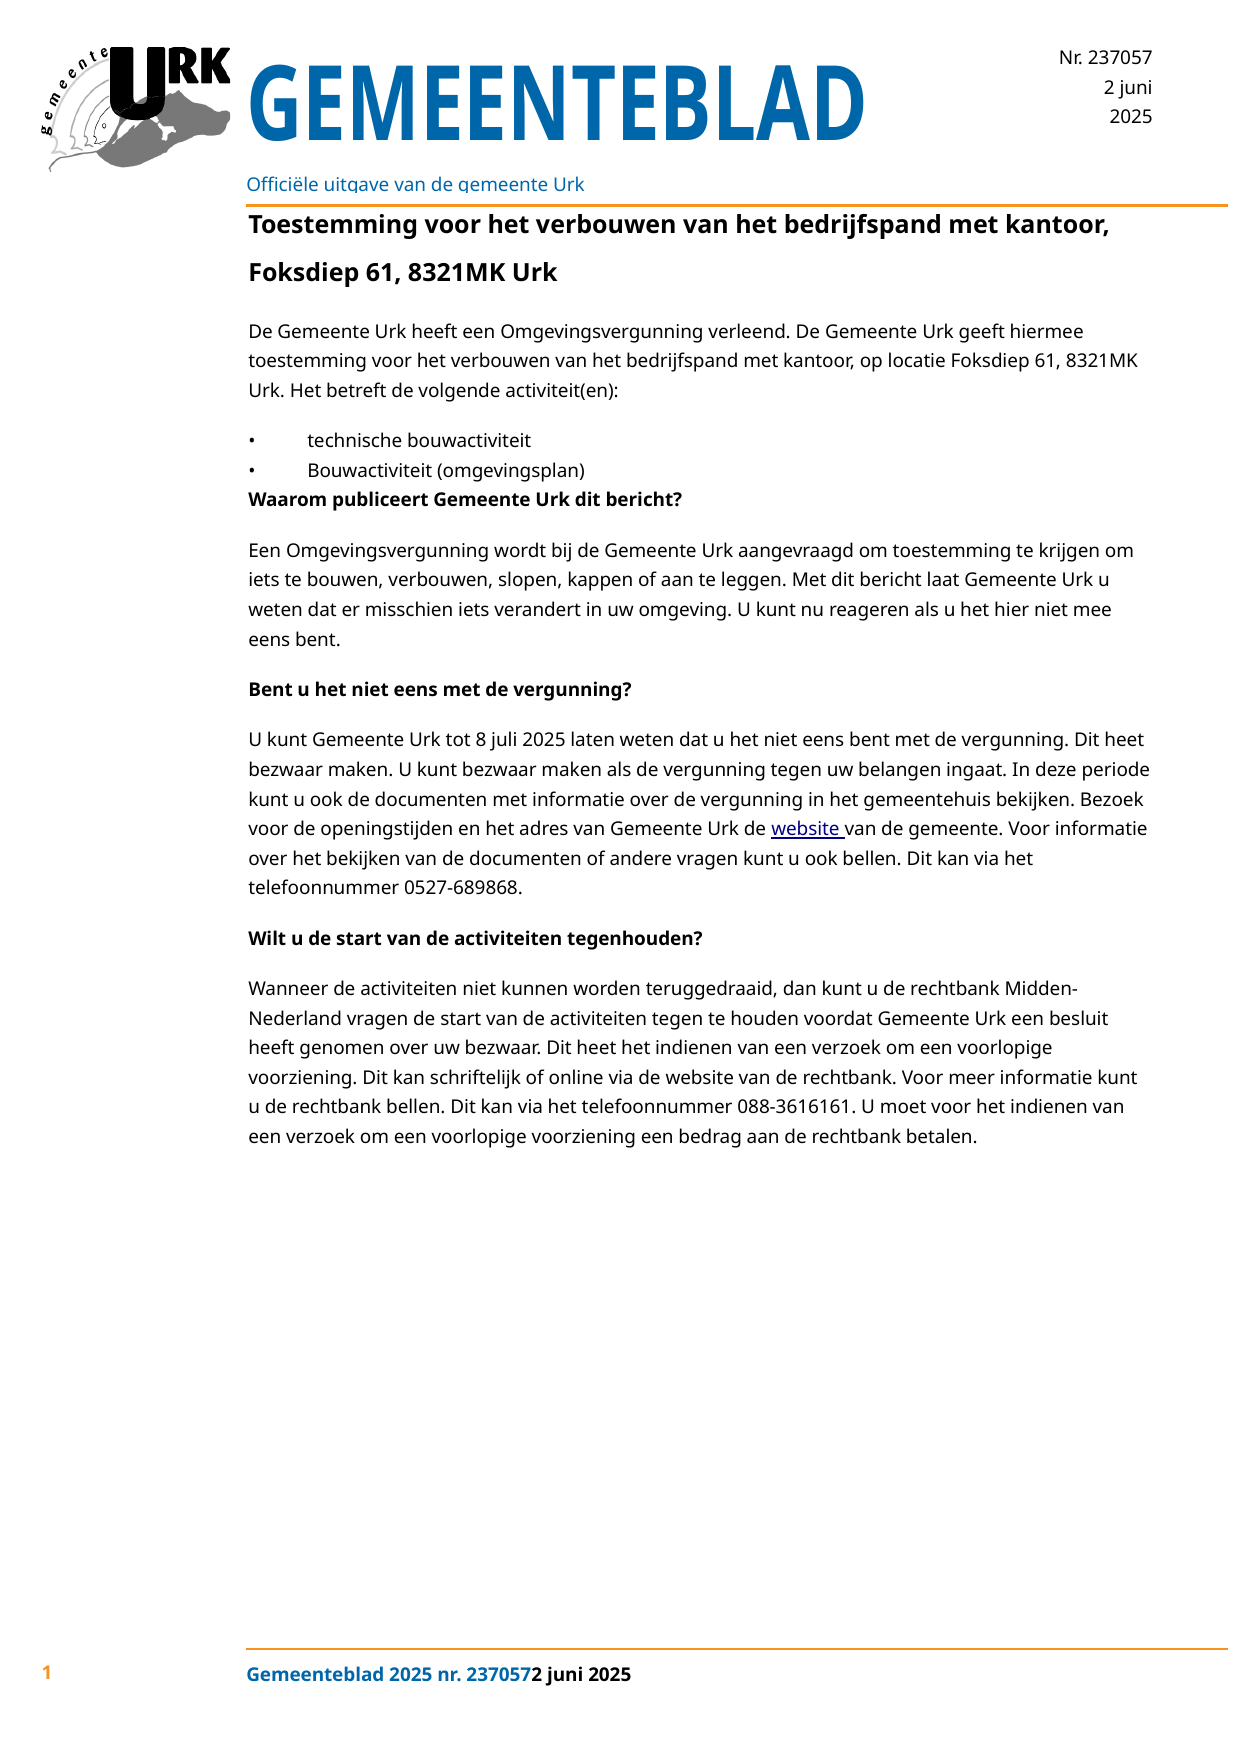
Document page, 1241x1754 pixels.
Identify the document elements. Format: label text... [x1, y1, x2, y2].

text U kunt Gemeente Urk tot 8 juli 2025 laten weten dat u het niet eens bent met de vergunning. Dit heet bezwaar maken. U kunt bezwaar maken als de vergunning tegen uw belangen ingaat. In deze periode kunt u ook de documenten met informatie over de vergunning in het gemeentehuis bekijken. Bezoek voor de openingstijden en het adres van Gemeente Urk de website van de gemeente. Voor informatie over het bekijken van de documenten of andere vragen kunt u ook bellen. Dit kan via het telefoonnummer 0527-689868. [248, 727, 1152, 900]
text Wanneer de activiteiten niet kunnen worden teruggedraaid, dan kunt u de rechtbank Midden-Nederland vragen de start van de activiteiten tegen te houden voordat Gemeente Urk een besluit heeft genomen over uw bezwaar. Dit heet het indienen van een verzoek om een voorlopige voorziening. Dit kan schriftelijk of online via de website van de rechtbank. Voor meer informatie kunt u de rechtbank bellen. Dit kan via het telefoonnummer 088-3616161. U moet voor het indienen van een verzoek om een voorlopige voorziening een bedrag aan de rechtbank betalen. [248, 975, 1152, 1149]
picture [41, 47, 231, 172]
text Toestemming voor het verbouwen van het bedrijfspand met kantoor, Foksdiep 61, 8321MK Urk [248, 207, 1152, 288]
list technische bouwactiviteit [248, 427, 1152, 453]
list Bouwactiviteit (omgevingsplan) [248, 457, 1152, 483]
text Wilt u de start van de activiteiten tegenhouden? [248, 925, 1152, 951]
text De Gemeente Urk heeft een Omgevingsvergunning verleend. De Gemeente Urk geeft hiermee toestemming voor het verbouwen van het bedrijfspand met kantoor, op locatie Foksdiep 61, 8321MK Urk. Het betreft de volgende activiteit(en): [248, 318, 1152, 403]
text Bent u het niet eens met de vergunning? [248, 676, 1152, 702]
text Een Omgevingsvergunning wordt bij de Gemeente Urk aangevraagd om toestemming te krijgen om iets te bouwen, verbouwen, slopen, kappen of aan te leggen. Met dit bericht laat Gemeente Urk u weten dat er misschien iets verandert in uw omgeving. U kunt nu reageren als u het hier niet mee eens bent. [248, 537, 1152, 652]
text Waarom publiceert Gemeente Urk dit bericht? [248, 487, 1152, 512]
